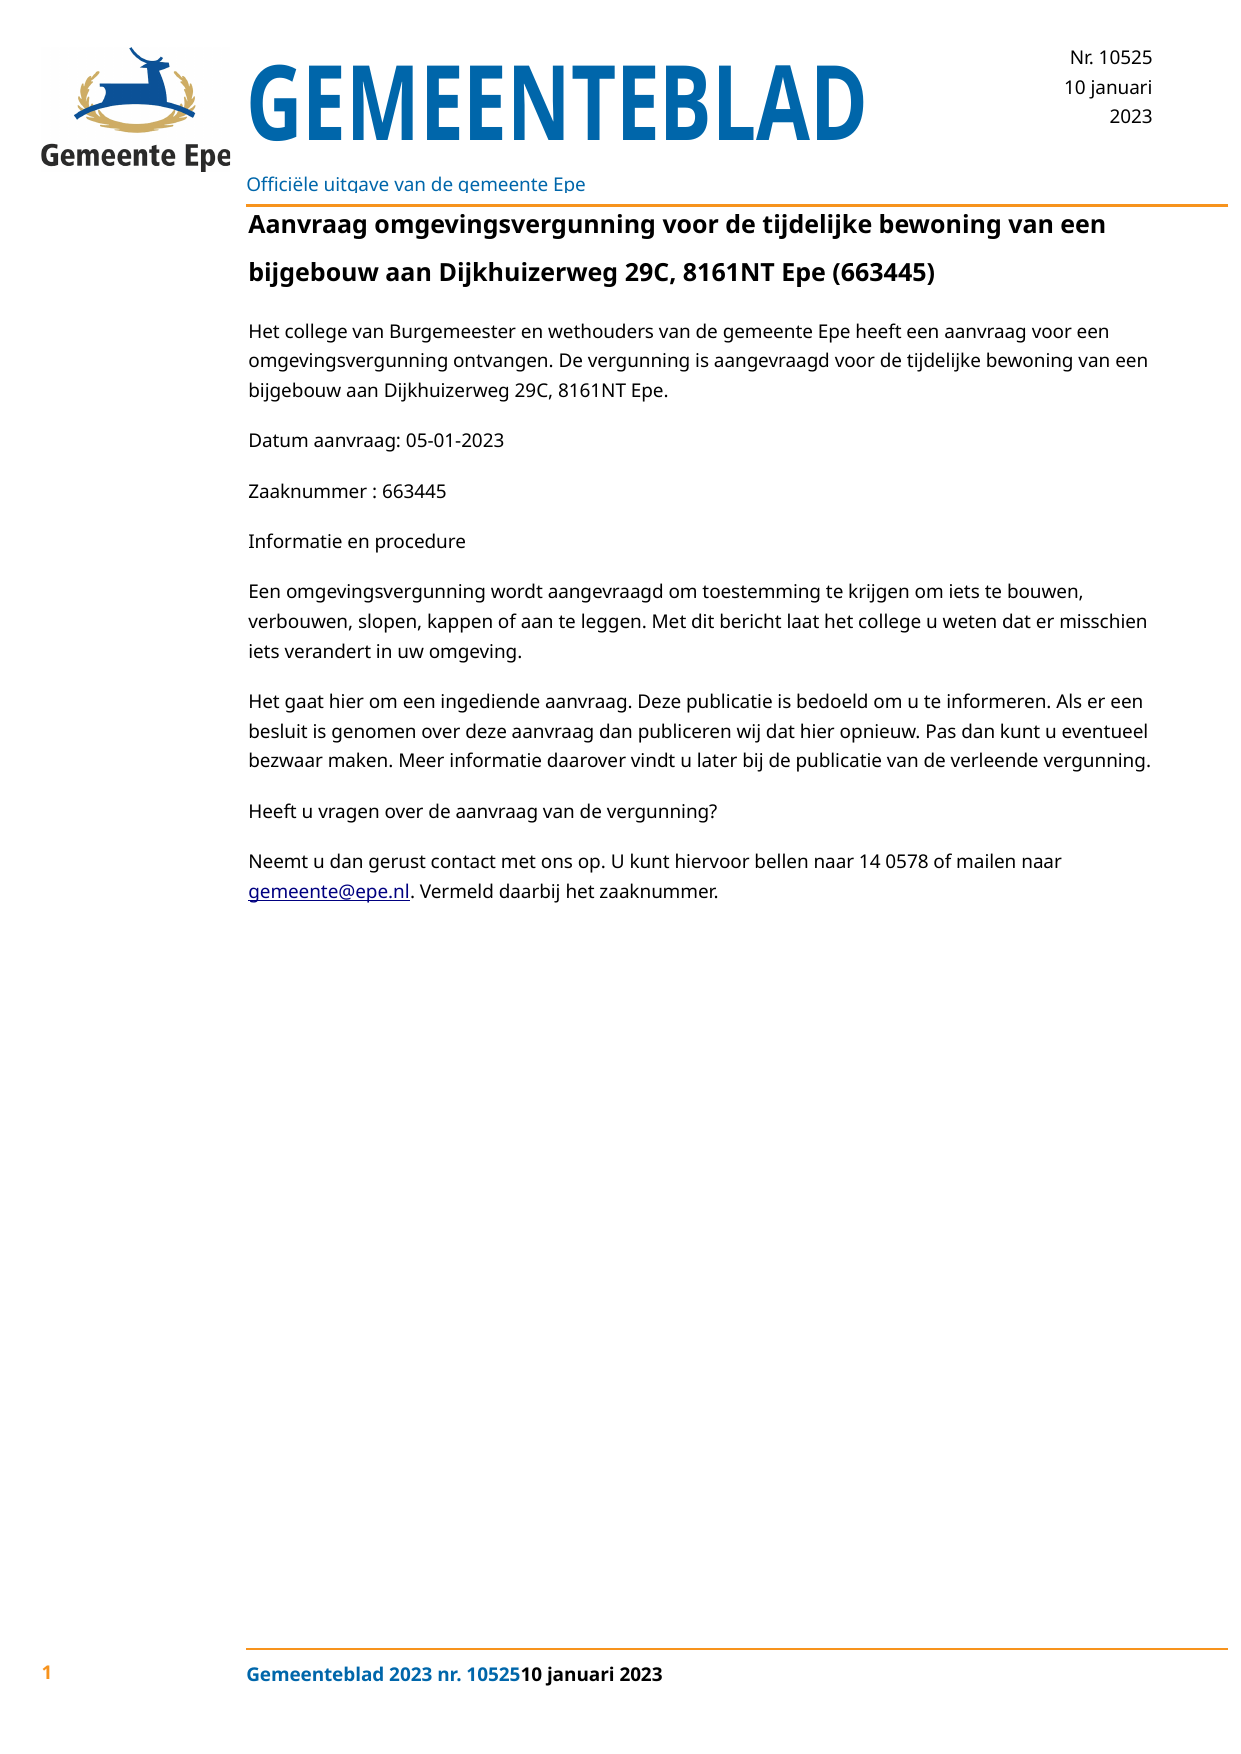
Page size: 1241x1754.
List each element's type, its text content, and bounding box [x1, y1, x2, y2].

picture [41, 47, 231, 172]
text Zaaknummer : 663445 [248, 478, 1152, 504]
text Informatie en procedure [248, 528, 1152, 554]
text Datum aanvraag: 05-01-2023 [248, 427, 1152, 453]
text Heeft u vragen over de aanvraag van de vergunning? [248, 798, 1152, 824]
text Neemt u dan gerust contact met ons op. U kunt hiervoor bellen naar 14 0578 of mailen naar gemeente@epe.nl. Vermeld daarbij het zaaknummer. [248, 848, 1152, 904]
text Aanvraag omgevingsvergunning voor de tijdelijke bewoning van een bijgebouw aan Dijkhuizerweg 29C, 8161NT Epe (663445) [248, 207, 1152, 288]
text Het gaat hier om een ingediende aanvraag. Deze publicatie is bedoeld om u te informeren. Als er een besluit is genomen over deze aanvraag dan publiceren wij dat hier opnieuw. Pas dan kunt u eventueel bezwaar maken. Meer informatie daarover vindt u later bij de publicatie van de verleende vergunning. [248, 688, 1152, 773]
text Het college van Burgemeester en wethouders van de gemeente Epe heeft een aanvraag voor een omgevingsvergunning ontvangen. De vergunning is aangevraagd voor de tijdelijke bewoning van een bijgebouw aan Dijkhuizerweg 29C, 8161NT Epe. [248, 318, 1152, 403]
text Een omgevingsvergunning wordt aangevraagd om toestemming te krijgen om iets te bouwen, verbouwen, slopen, kappen of aan te leggen. Met dit bericht laat het college u weten dat er misschien iets verandert in uw omgeving. [248, 579, 1152, 664]
